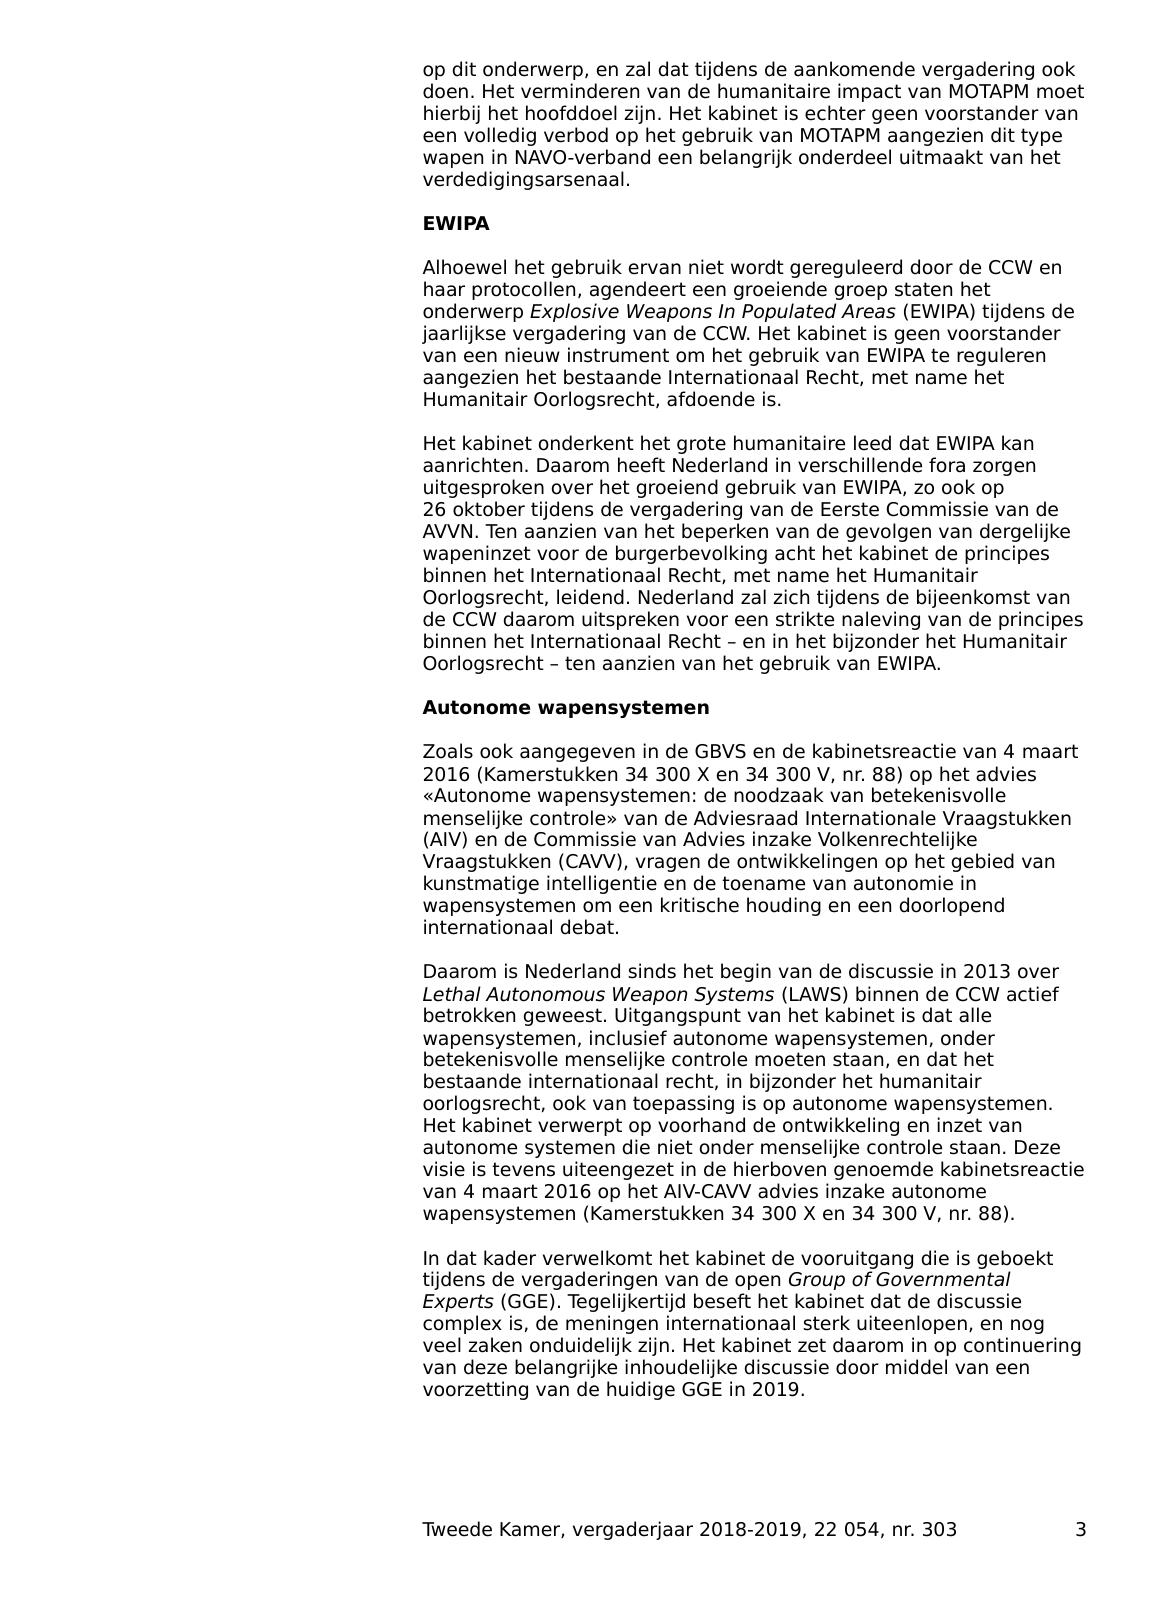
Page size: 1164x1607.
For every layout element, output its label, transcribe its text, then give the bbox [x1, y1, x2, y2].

text op dit onderwerp, en zal dat tijdens de aankomende vergadering ook doen. Het verminderen van de humanitaire impact van MOTAPM moet hierbij het hoofddoel zijn. Het kabinet is echter geen voorstander van een volledig verbod op het gebruik van MOTAPM aangezien dit type wapen in NAVO-verband een belangrijk onderdeel uitmaakt van het verdedigingsarsenaal. [422, 59, 1087, 191]
text Zoals ook aangegeven in de GBVS en de kabinetsreactie van 4 maart 2016 (Kamerstukken 34 300 X en 34 300 V, nr. 88) op het advies «Autonome wapensystemen: de noodzaak van betekenisvolle menselijke controle» van de Adviesraad Internationale Vraagstukken (AIV) en de Commissie van Advies inzake Volkenrechtelijke Vraagstukken (CAVV), vragen de ontwikkelingen op het gebied van kunstmatige intelligentie en de toename van autonomie in wapensystemen om een kritische houding en een doorlopend internationaal debat. [422, 741, 1087, 939]
subtitle EWIPA [422, 213, 1087, 235]
text In dat kader verwelkomt het kabinet de vooruitgang die is geboekt tijdens de vergaderingen van de open Group of Governmental Experts (GGE). Tegelijkertijd beseft het kabinet dat de discussie complex is, de meningen internationaal sterk uiteenlopen, en nog veel zaken onduidelijk zijn. Het kabinet zet daarom in op continuering van deze belangrijke inhoudelijke discussie door middel van een voorzetting van de huidige GGE in 2019. [422, 1247, 1087, 1401]
text Alhoewel het gebruik ervan niet wordt gereguleerd door de CCW en haar protocollen, agendeert een groeiende groep staten het onderwerp Explosive Weapons In Populated Areas (EWIPA) tijdens de jaarlijkse vergadering van de CCW. Het kabinet is geen voorstander van een nieuw instrument om het gebruik van EWIPA te reguleren aangezien het bestaande Internationaal Recht, met name het Humanitair Oorlogsrecht, afdoende is. [422, 257, 1087, 411]
text Het kabinet onderkent het grote humanitaire leed dat EWIPA kan aanrichten. Daarom heeft Nederland in verschillende fora zorgen uitgesproken over het groeiend gebruik van EWIPA, zo ook op 26 oktober tijdens de vergadering van de Eerste Commissie van de AVVN. Ten aanzien van het beperken van de gevolgen van dergelijke wapeninzet voor de burgerbevolking acht het kabinet de principes binnen het Internationaal Recht, met name het Humanitair Oorlogsrecht, leidend. Nederland zal zich tijdens de bijeenkomst van de CCW daarom uitspreken voor een strikte naleving van de principes binnen het Internationaal Recht – en in het bijzonder het Humanitair Oorlogsrecht – ten aanzien van het gebruik van EWIPA. [422, 433, 1087, 675]
text Daarom is Nederland sinds het begin van de discussie in 2013 over Lethal Autonomous Weapon Systems (LAWS) binnen de CCW actief betrokken geweest. Uitgangspunt van het kabinet is dat alle wapensystemen, inclusief autonome wapensystemen, onder betekenisvolle menselijke controle moeten staan, en dat het bestaande internationaal recht, in bijzonder het humanitair oorlogsrecht, ook van toepassing is op autonome wapensystemen. Het kabinet verwerpt op voorhand de ontwikkeling en inzet van autonome systemen die niet onder menselijke controle staan. Deze visie is tevens uiteengezet in de hierboven genoemde kabinetsreactie van 4 maart 2016 op het AIV-CAVV advies inzake autonome wapensystemen (Kamerstukken 34 300 X en 34 300 V, nr. 88). [422, 961, 1087, 1225]
subtitle Autonome wapensystemen [422, 697, 1087, 719]
